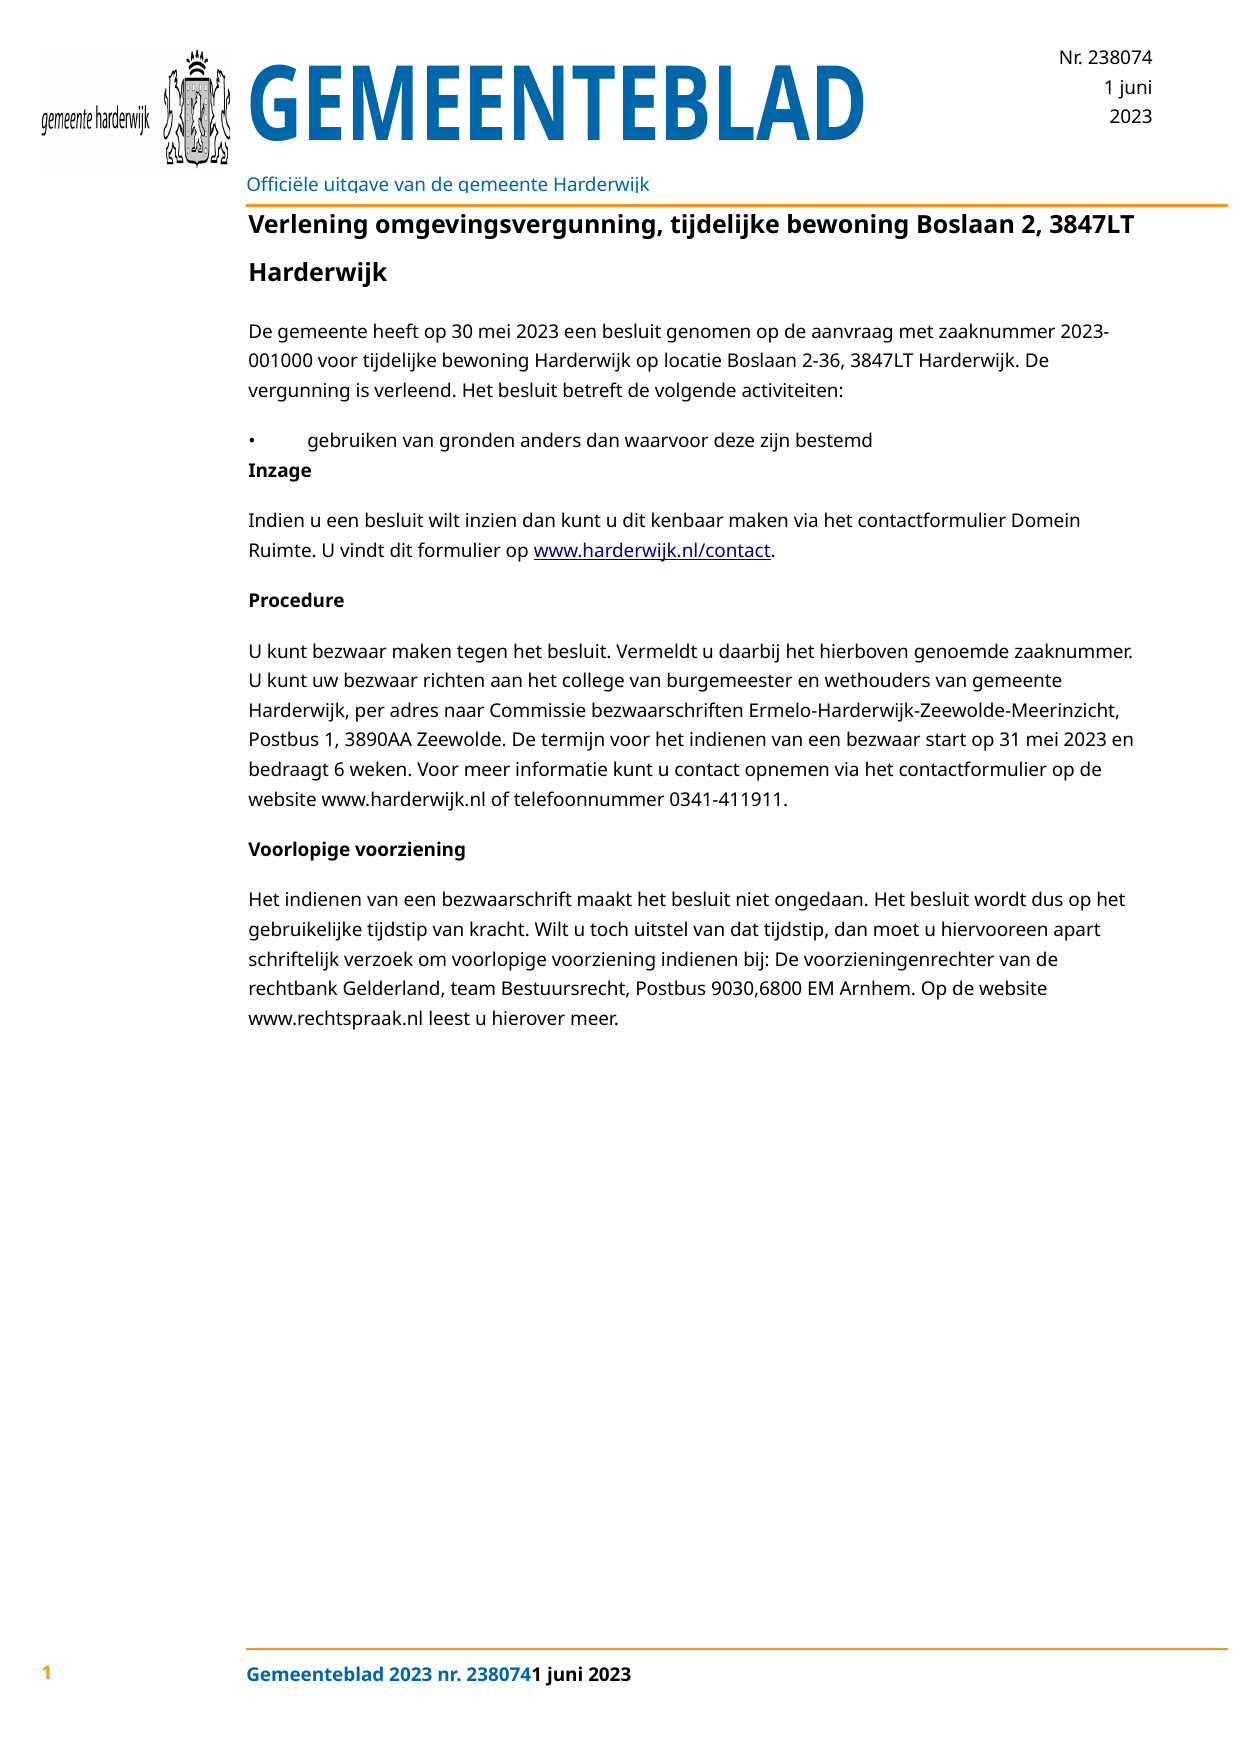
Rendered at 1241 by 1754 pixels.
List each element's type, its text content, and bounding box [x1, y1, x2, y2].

text De gemeente heeft op 30 mei 2023 een besluit genomen op de aanvraag met zaaknummer 2023-001000 voor tijdelijke bewoning Harderwijk op locatie Boslaan 2-36, 3847LT Harderwijk. De vergunning is verleend. Het besluit betreft de volgende activiteiten: [248, 318, 1152, 403]
text Inzage [248, 457, 1152, 483]
text U kunt bezwaar maken tegen het besluit. Vermeldt u daarbij het hierboven genoemde zaaknummer. U kunt uw bezwaar richten aan het college van burgemeester en wethouders van gemeente Harderwijk, per adres naar Commissie bezwaarschriften Ermelo-Harderwijk-Zeewolde-Meerinzicht, Postbus 1, 3890AA Zeewolde. De termijn voor het indienen van een bezwaar start op 31 mei 2023 en bedraagt 6 weken. Voor meer informatie kunt u contact opnemen via het contactformulier op de website www.harderwijk.nl of telefoonnummer 0341-411911. [248, 638, 1152, 812]
text Procedure [248, 587, 1152, 613]
text Verlening omgevingsvergunning, tijdelijke bewoning Boslaan 2, 3847LT Harderwijk [248, 207, 1152, 288]
text Het indienen van een bezwaarschrift maakt het besluit niet ongedaan. Het besluit wordt dus op het gebruikelijke tijdstip van kracht. Wilt u toch uitstel van dat tijdstip, dan moet u hiervooreen apart schriftelijk verzoek om voorlopige voorziening indienen bij: De voorzieningenrechter van de rechtbank Gelderland, team Bestuursrecht, Postbus 9030,6800 EM Arnhem. Op de website www.rechtspraak.nl leest u hierover meer. [248, 887, 1152, 1031]
list gebruiken van gronden anders dan waarvoor deze zijn bestemd [248, 427, 1152, 453]
text Indien u een besluit wilt inzien dan kunt u dit kenbaar maken via het contactformulier Domein Ruimte. U vindt dit formulier op www.harderwijk.nl/contact. [248, 507, 1152, 563]
text Voorlopige voorziening [248, 836, 1152, 862]
picture [41, 47, 231, 172]
